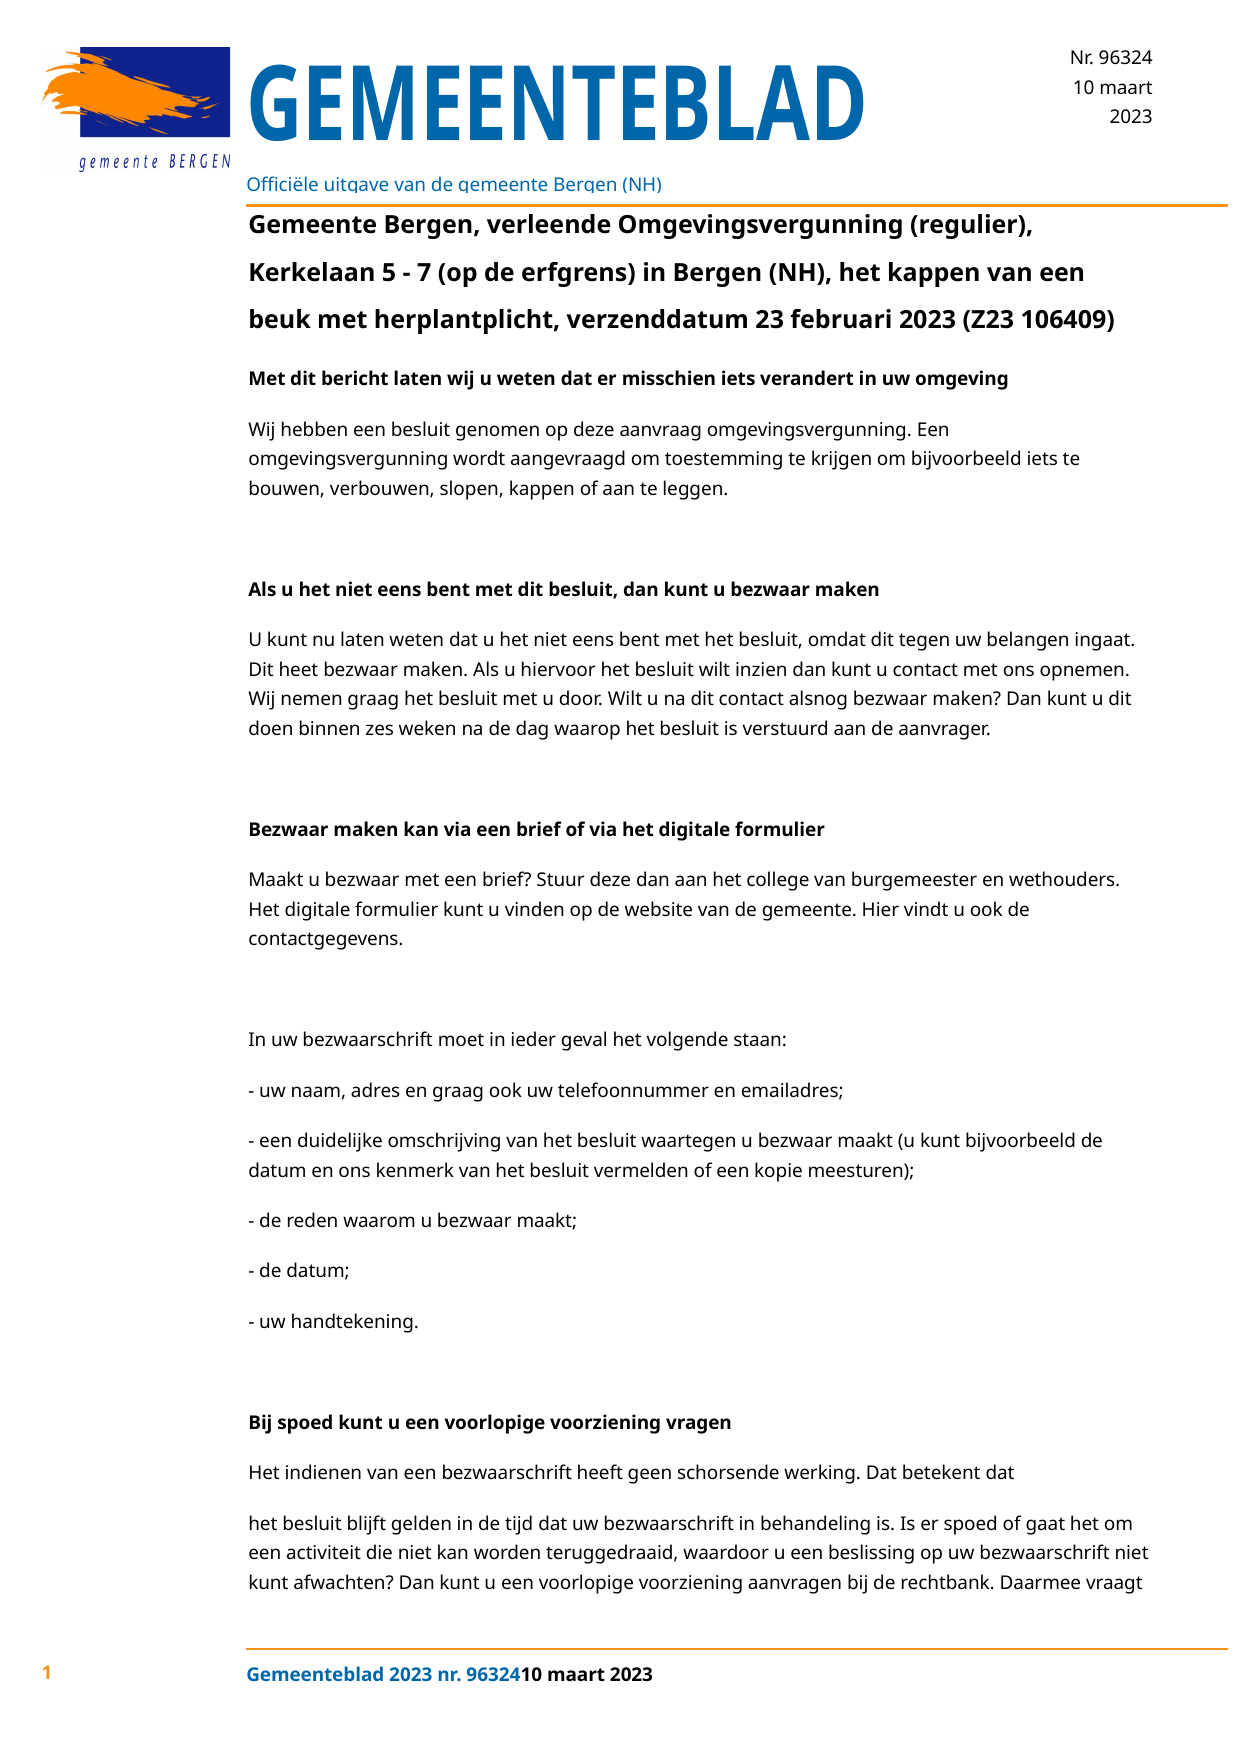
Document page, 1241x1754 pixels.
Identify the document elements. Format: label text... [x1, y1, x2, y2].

text U kunt nu laten weten dat u het niet eens bent met het besluit, omdat dit tegen uw belangen ingaat. Dit heet bezwaar maken. Als u hiervoor het besluit wilt inzien dan kunt u contact met ons opnemen. Wij nemen graag het besluit met u door. Wilt u na dit contact alsnog bezwaar maken? Dan kunt u dit doen binnen zes weken na de dag waarop het besluit is verstuurd aan de aanvrager. [248, 626, 1152, 741]
text - uw handtekening. [248, 1308, 1152, 1334]
text - uw naam, adres en graag ook uw telefoonnummer en emailadres; [248, 1077, 1152, 1102]
text Als u het niet eens bent met dit besluit, dan kunt u bezwaar maken [248, 576, 1152, 602]
text - een duidelijke omschrijving van het besluit waartegen u bezwaar maakt (u kunt bijvoorbeeld de datum en ons kenmerk van het besluit vermelden of een kopie meesturen); [248, 1127, 1152, 1182]
text In uw bezwaarschrift moet in ieder geval het volgende staan: [248, 1026, 1152, 1052]
picture [41, 47, 231, 172]
text Wij hebben een besluit genomen op deze aanvraag omgevingsvergunning. Een omgevingsvergunning wordt aangevraagd om toestemming te krijgen om bijvoorbeeld iets te bouwen, verbouwen, slopen, kappen of aan te leggen. [248, 416, 1152, 501]
text Met dit bericht laten wij u weten dat er misschien iets verandert in uw omgeving [248, 366, 1152, 391]
text - de datum; [248, 1258, 1152, 1283]
text Maakt u bezwaar met een brief? Stuur deze dan aan het college van burgemeester en wethouders. Het digitale formulier kunt u vinden op de website van de gemeente. Hier vindt u ook de contactgegevens. [248, 866, 1152, 951]
text Bezwaar maken kan via een brief of via het digitale formulier [248, 816, 1152, 842]
text het besluit blijft gelden in de tijd dat uw bezwaarschrift in behandeling is. Is er spoed of gaat het om een activiteit die niet kan worden teruggedraaid, waardoor u een beslissing op uw bezwaarschrift niet kunt afwachten? Dan kunt u een voorlopige voorziening aanvragen bij de rechtbank. Daarmee vraagt [248, 1510, 1152, 1594]
text - de reden waarom u bezwaar maakt; [248, 1207, 1152, 1233]
text Het indienen van een bezwaarschrift heeft geen schorsende werking. Dat betekent dat [248, 1459, 1152, 1485]
text Gemeente Bergen, verleende Omgevingsvergunning (regulier), Kerkelaan 5 - 7 (op de erfgrens) in Bergen (NH), het kappen van een beuk met herplantplicht, verzenddatum 23 februari 2023 (Z23 106409) [248, 207, 1152, 336]
text Bij spoed kunt u een voorlopige voorziening vragen [248, 1409, 1152, 1434]
